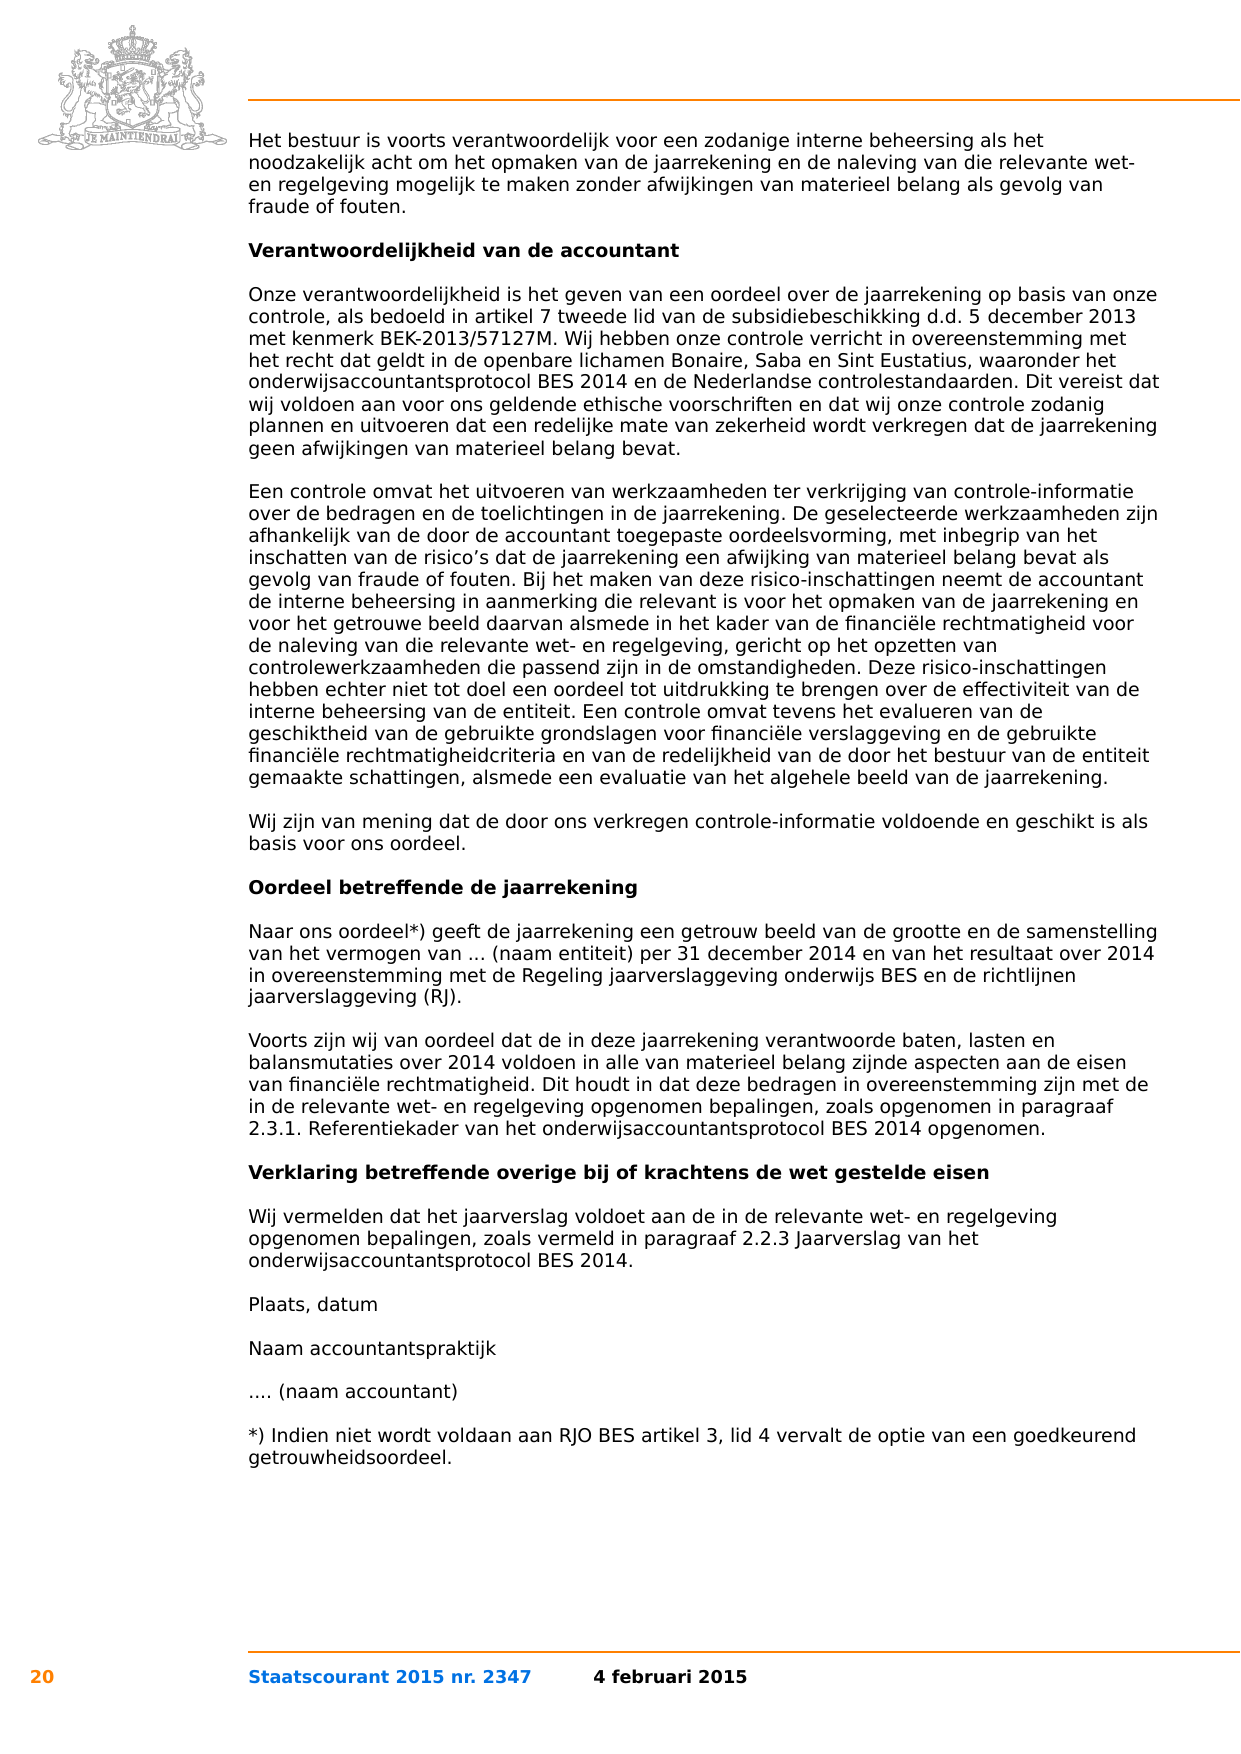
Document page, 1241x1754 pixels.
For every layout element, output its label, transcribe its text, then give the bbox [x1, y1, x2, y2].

text Naam accountantspraktijk [248, 1338, 1163, 1359]
text Naar ons oordeel*) geeft de jaarrekening een getrouw beeld van de grootte en de samenstelling van het vermogen van ... (naam entiteit) per 31 december 2014 en van het resultaat over 2014 in overeenstemming met de Regeling jaarverslaggeving onderwijs BES en de richtlijnen jaarverslaggeving (RJ). [248, 921, 1163, 1008]
subtitle Verklaring betreffende overige bij of krachtens de wet gestelde eisen [248, 1162, 1163, 1184]
subtitle Oordeel betreffende de jaarrekening [248, 877, 1163, 899]
text Onze verantwoordelijkheid is het geven van een oordeel over de jaarrekening op basis van onze controle, als bedoeld in artikel 7 tweede lid van de subsidiebeschikking d.d. 5 december 2013 met kenmerk BEK-2013/57127M. Wij hebben onze controle verricht in overeenstemming met het recht dat geldt in de openbare lichamen Bonaire, Saba en Sint Eustatius, waaronder het onderwijsaccountantsprotocol BES 2014 en de Nederlandse controlestandaarden. Dit vereist dat wij voldoen aan voor ons geldende ethische voorschriften en dat wij onze controle zodanig plannen en uitvoeren dat een redelijke mate van zekerheid wordt verkregen dat de jaarrekening geen afwijkingen van materieel belang bevat. [248, 283, 1163, 459]
text .... (naam accountant) [248, 1381, 1163, 1403]
text Voorts zijn wij van oordeel dat de in deze jaarrekening verantwoorde baten, lasten en balansmutaties over 2014 voldoen in alle van materieel belang zijnde aspecten aan de eisen van financiële rechtmatigheid. Dit houdt in dat deze bedragen in overeenstemming zijn met de in de relevante wet- en regelgeving opgenomen bepalingen, zoals opgenomen in paragraaf 2.3.1. Referentiekader van het onderwijsaccountantsprotocol BES 2014 opgenomen. [248, 1030, 1163, 1140]
text Wij zijn van mening dat de door ons verkregen controle-informatie voldoende en geschikt is als basis voor ons oordeel. [248, 811, 1163, 855]
text Het bestuur is voorts verantwoordelijk voor een zodanige interne beheersing als het noodzakelijk acht om het opmaken van de jaarrekening en de naleving van die relevante wet- en regelgeving mogelijk te maken zonder afwijkingen van materieel belang als gevolg van fraude of fouten. [248, 130, 1163, 218]
text Wij vermelden dat het jaarverslag voldoet aan de in de relevante wet- en regelgeving opgenomen bepalingen, zoals vermeld in paragraaf 2.2.3 Jaarverslag van het onderwijsaccountantsprotocol BES 2014. [248, 1206, 1163, 1272]
subtitle Verantwoordelijkheid van de accountant [248, 240, 1163, 262]
text Plaats, datum [248, 1294, 1163, 1316]
text Een controle omvat het uitvoeren van werkzaamheden ter verkrijging van controle-informatie over de bedragen en de toelichtingen in de jaarrekening. De geselecteerde werkzaamheden zijn afhankelijk van de door de accountant toegepaste oordeelsvorming, met inbegrip van het inschatten van de risico’s dat de jaarrekening een afwijking van materieel belang bevat als gevolg van fraude of fouten. Bij het maken van deze risico-inschattingen neemt de accountant de interne beheersing in aanmerking die relevant is voor het opmaken van de jaarrekening en voor het getrouwe beeld daarvan alsmede in het kader van de financiële rechtmatigheid voor de naleving van die relevante wet- en regelgeving, gericht op het opzetten van controlewerkzaamheden die passend zijn in de omstandigheden. Deze risico-inschattingen hebben echter niet tot doel een oordeel tot uitdrukking te brengen over de effectiviteit van de interne beheersing van de entiteit. Een controle omvat tevens het evalueren van de geschiktheid van de gebruikte grondslagen voor financiële verslaggeving en de gebruikte financiële rechtmatigheidcriteria en van de redelijkheid van de door het bestuur van de entiteit gemaakte schattingen, alsmede een evaluatie van het algehele beeld van de jaarrekening. [248, 481, 1163, 789]
picture [38, 25, 227, 150]
text *) Indien niet wordt voldaan aan RJO BES artikel 3, lid 4 vervalt de optie van een goedkeurend getrouwheidsoordeel. [248, 1425, 1163, 1469]
